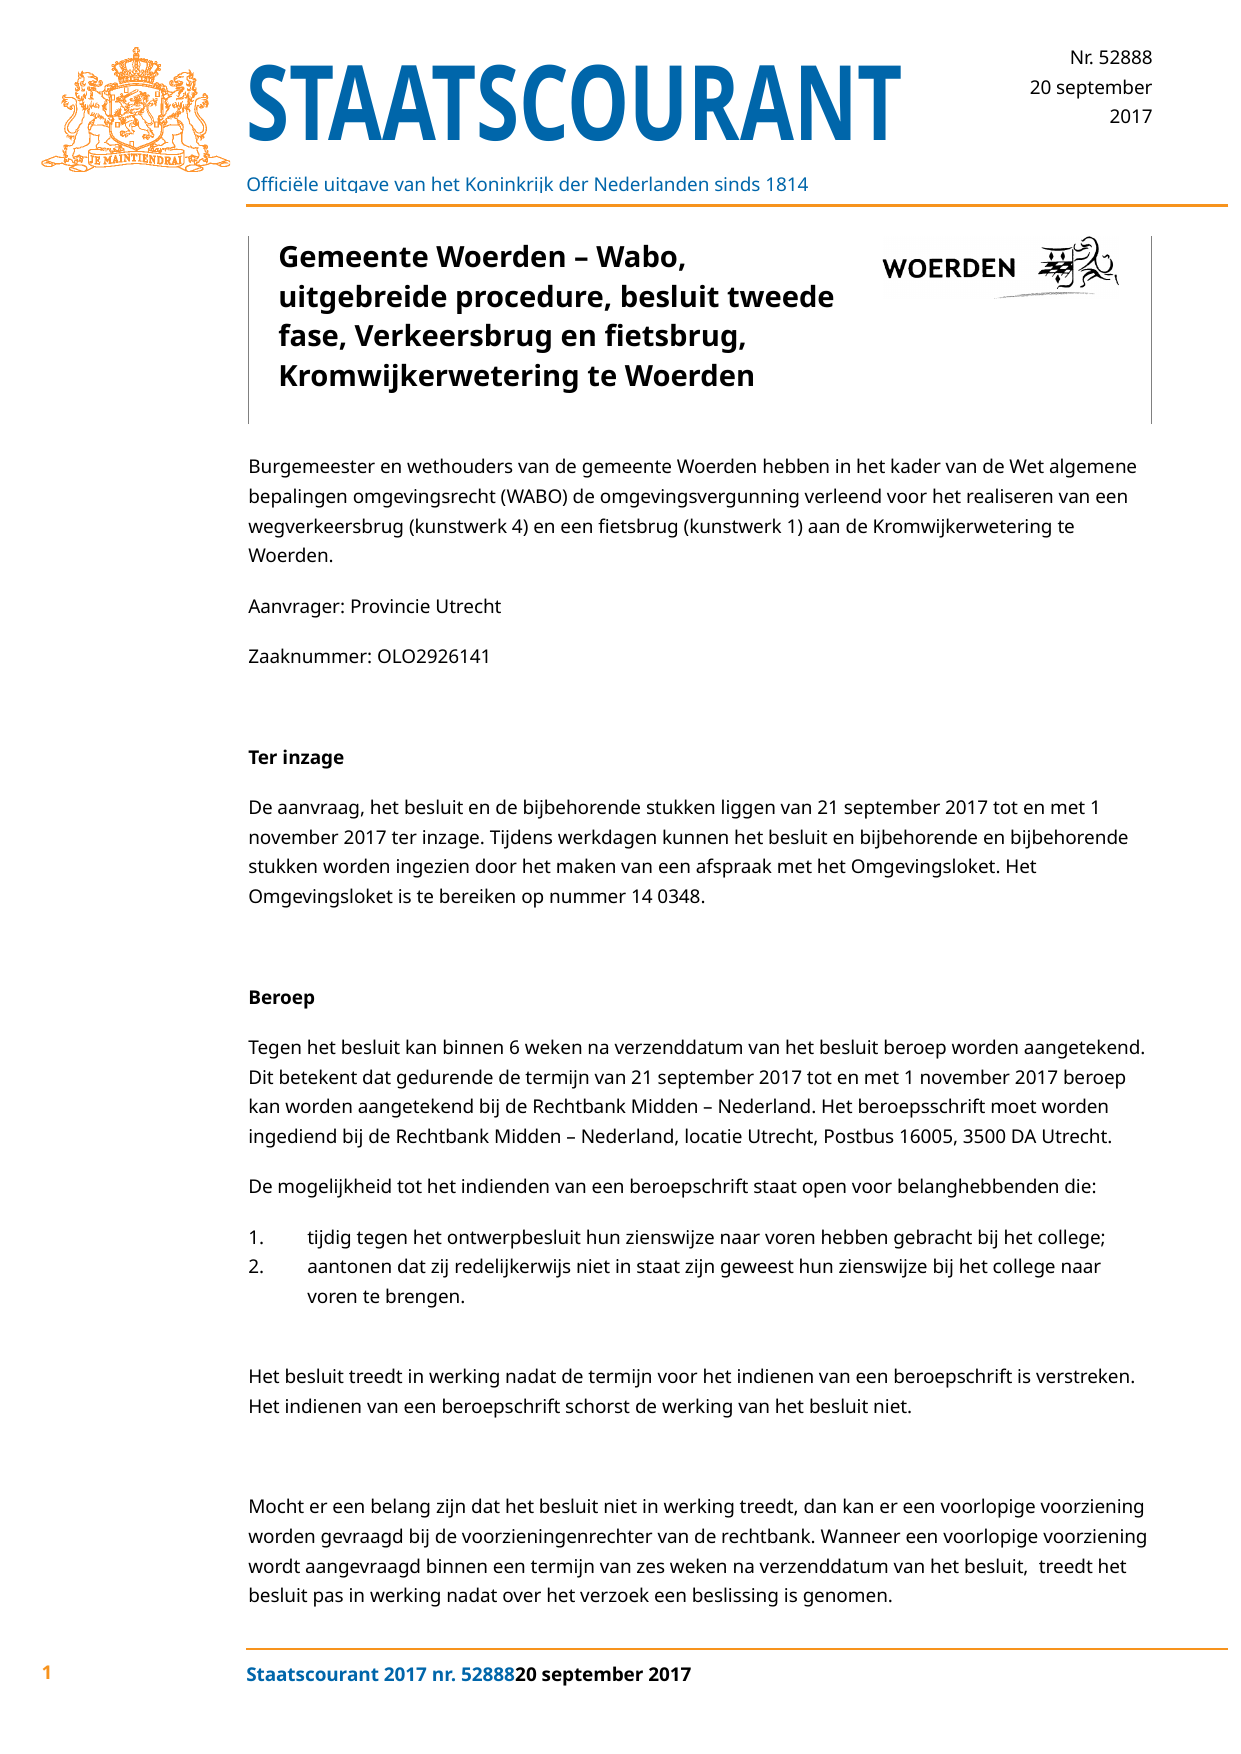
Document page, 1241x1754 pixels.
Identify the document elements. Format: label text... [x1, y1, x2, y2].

text Aanvrager: Provincie Utrecht [248, 593, 1152, 618]
text Ter inzage [248, 744, 1152, 770]
list tijdig tegen het ontwerpbesluit hun zienswijze naar voren hebben gebracht bij het college; [248, 1224, 1152, 1250]
table_header Gemeente Woerden – Wabo, uitgebreide procedure, besluit tweede fase, Verkeersbrug en fietsbrug, Kromwijkerwetering te Woerden [249, 236, 850, 424]
picture [41, 47, 231, 172]
text De aanvraag, het besluit en de bijbehorende stukken liggen van 21 september 2017 tot en met 1 november 2017 ter inzage. Tijdens werkdagen kunnen het besluit en bijbehorende en bijbehorende stukken worden ingezien door het maken van een afspraak met het Omgevingsloket. Het Omgevingsloket is te bereiken op nummer 14 0348. [248, 794, 1152, 909]
text Beroep [248, 984, 1152, 1010]
text Tegen het besluit kan binnen 6 weken na verzenddatum van het besluit beroep worden aangetekend. Dit betekent dat gedurende de termijn van 21 september 2017 tot en met 1 november 2017 beroep kan worden aangetekend bij de Rechtbank Midden – Nederland. Het beroepsschrift moet worden ingediend bij de Rechtbank Midden – Nederland, locatie Utrecht, Postbus 16005, 3500 DA Utrecht. [248, 1034, 1152, 1149]
picture [882, 236, 1119, 299]
list aantonen dat zij redelijkerwijs niet in staat zijn geweest hun zienswijze bij het college naar voren te brengen. [248, 1254, 1152, 1309]
text Mocht er een belang zijn dat het besluit niet in werking treedt, dan kan er een voorlopige voorziening worden gevraagd bij de voorzieningenrechter van de rechtbank. Wanneer een voorlopige voorziening wordt aangevraagd binnen een termijn van zes weken na verzenddatum van het besluit, treedt het besluit pas in werking nadat over het verzoek een beslissing is genomen. [248, 1494, 1152, 1608]
text Zaaknummer: OLO2926141 [248, 643, 1152, 669]
text Burgemeester en wethouders van de gemeente Woerden hebben in het kader van de Wet algemene bepalingen omgevingsrecht (WABO) de omgevingsvergunning verleend voor het realiseren van een wegverkeersbrug (kunstwerk 4) en een fietsbrug (kunstwerk 1) aan de Kromwijkerwetering te Woerden. [248, 454, 1152, 568]
text Het besluit treedt in werking nadat de termijn voor het indienen van een beroepschrift is verstreken. Het indienen van een beroepschrift schorst de werking van het besluit niet. [248, 1363, 1152, 1418]
text De mogelijkheid tot het indienden van een beroepschrift staat open voor belanghebbenden die: [248, 1174, 1152, 1199]
table_header [850, 236, 1151, 424]
